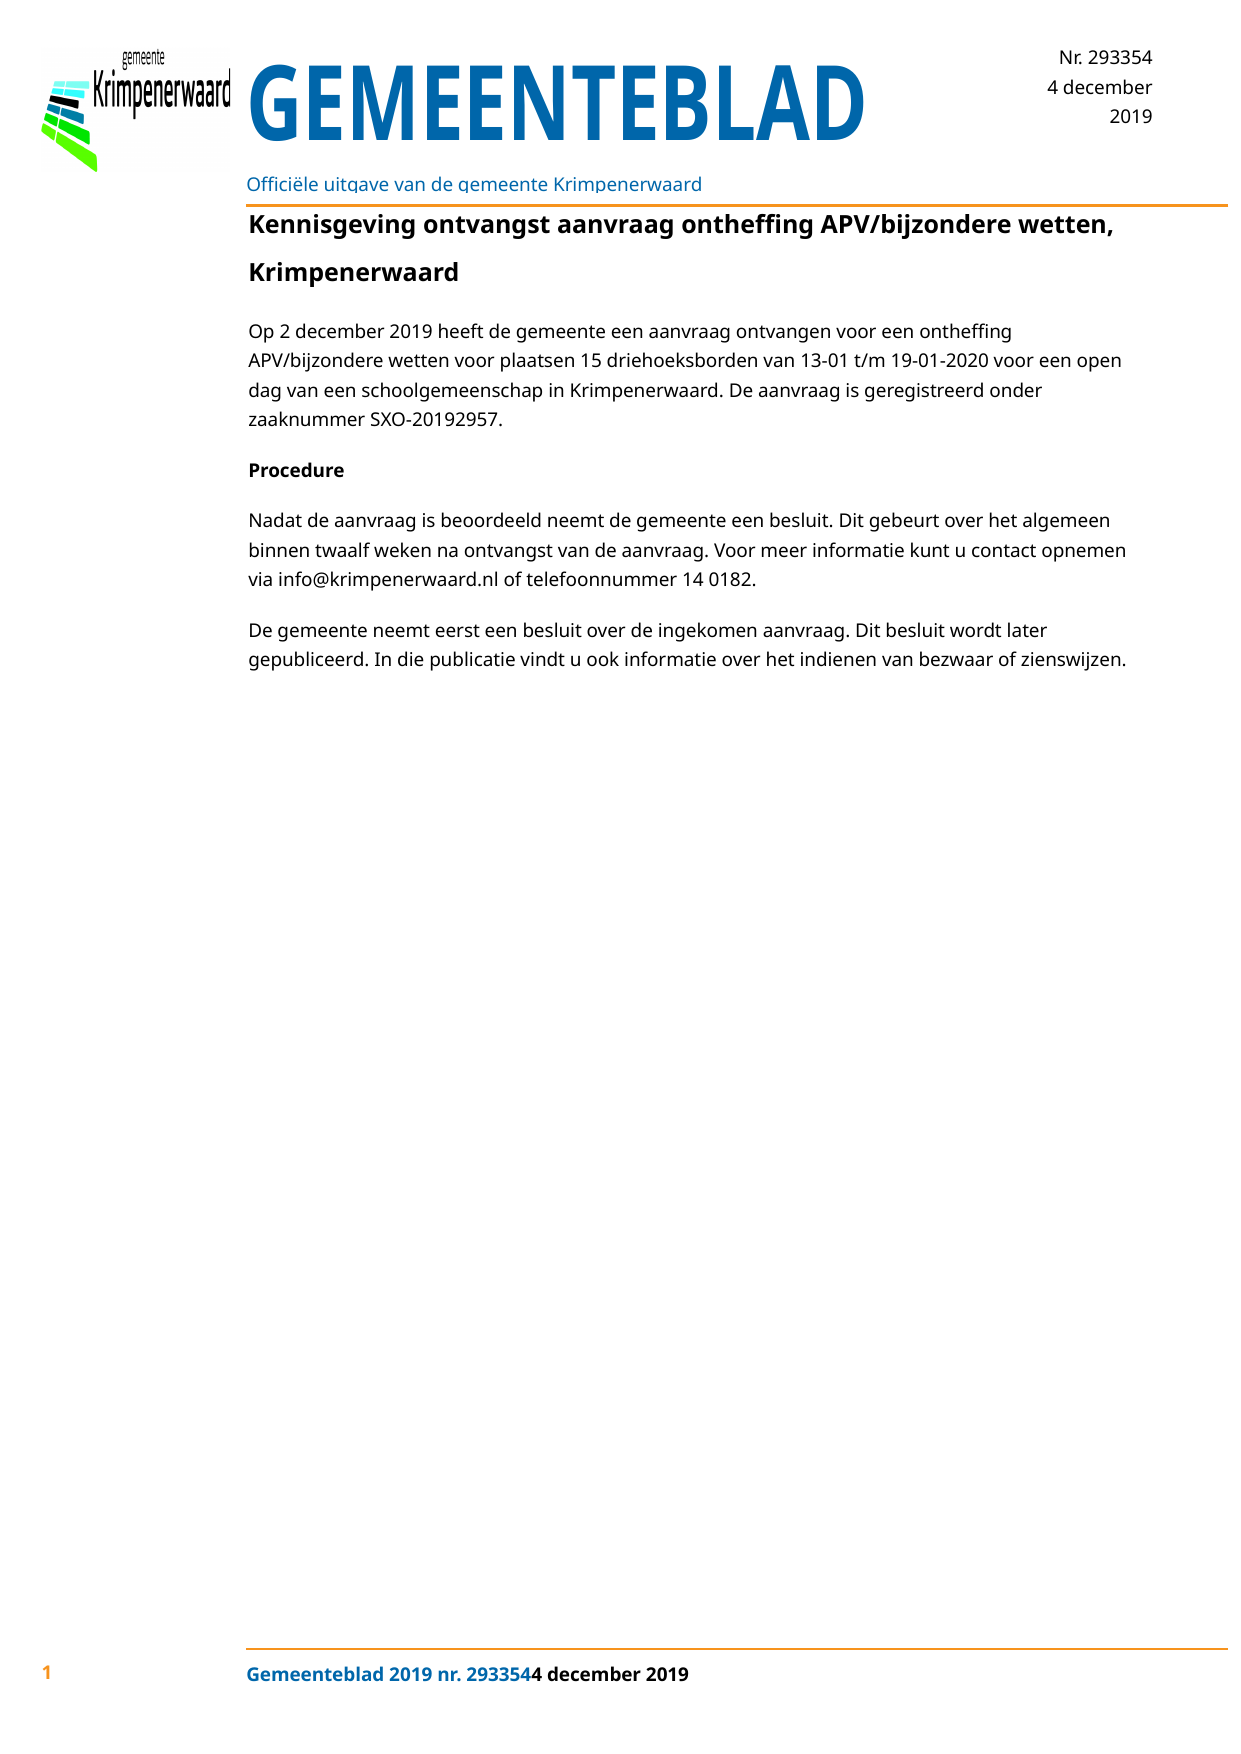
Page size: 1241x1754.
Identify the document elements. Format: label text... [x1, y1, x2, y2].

text Nadat de aanvraag is beoordeeld neemt de gemeente een besluit. Dit gebeurt over het algemeen binnen twaalf weken na ontvangst van de aanvraag. Voor meer informatie kunt u contact opnemen via info@krimpenerwaard.nl of telefoonnummer 14 0182. [248, 507, 1152, 592]
text Kennisgeving ontvangst aanvraag ontheffing APV/bijzondere wetten, Krimpenerwaard [248, 207, 1152, 288]
text Procedure [248, 457, 1152, 483]
picture [41, 47, 231, 172]
text De gemeente neemt eerst een besluit over de ingekomen aanvraag. Dit besluit wordt later gepubliceerd. In die publicatie vindt u ook informatie over het indienen van bezwaar of zienswijzen. [248, 617, 1152, 672]
text Op 2 december 2019 heeft de gemeente een aanvraag ontvangen voor een ontheffing APV/bijzondere wetten voor plaatsen 15 driehoeksborden van 13-01 t/m 19-01-2020 voor een open dag van een schoolgemeenschap in Krimpenerwaard. De aanvraag is geregistreerd onder zaaknummer SXO-20192957. [248, 318, 1152, 432]
